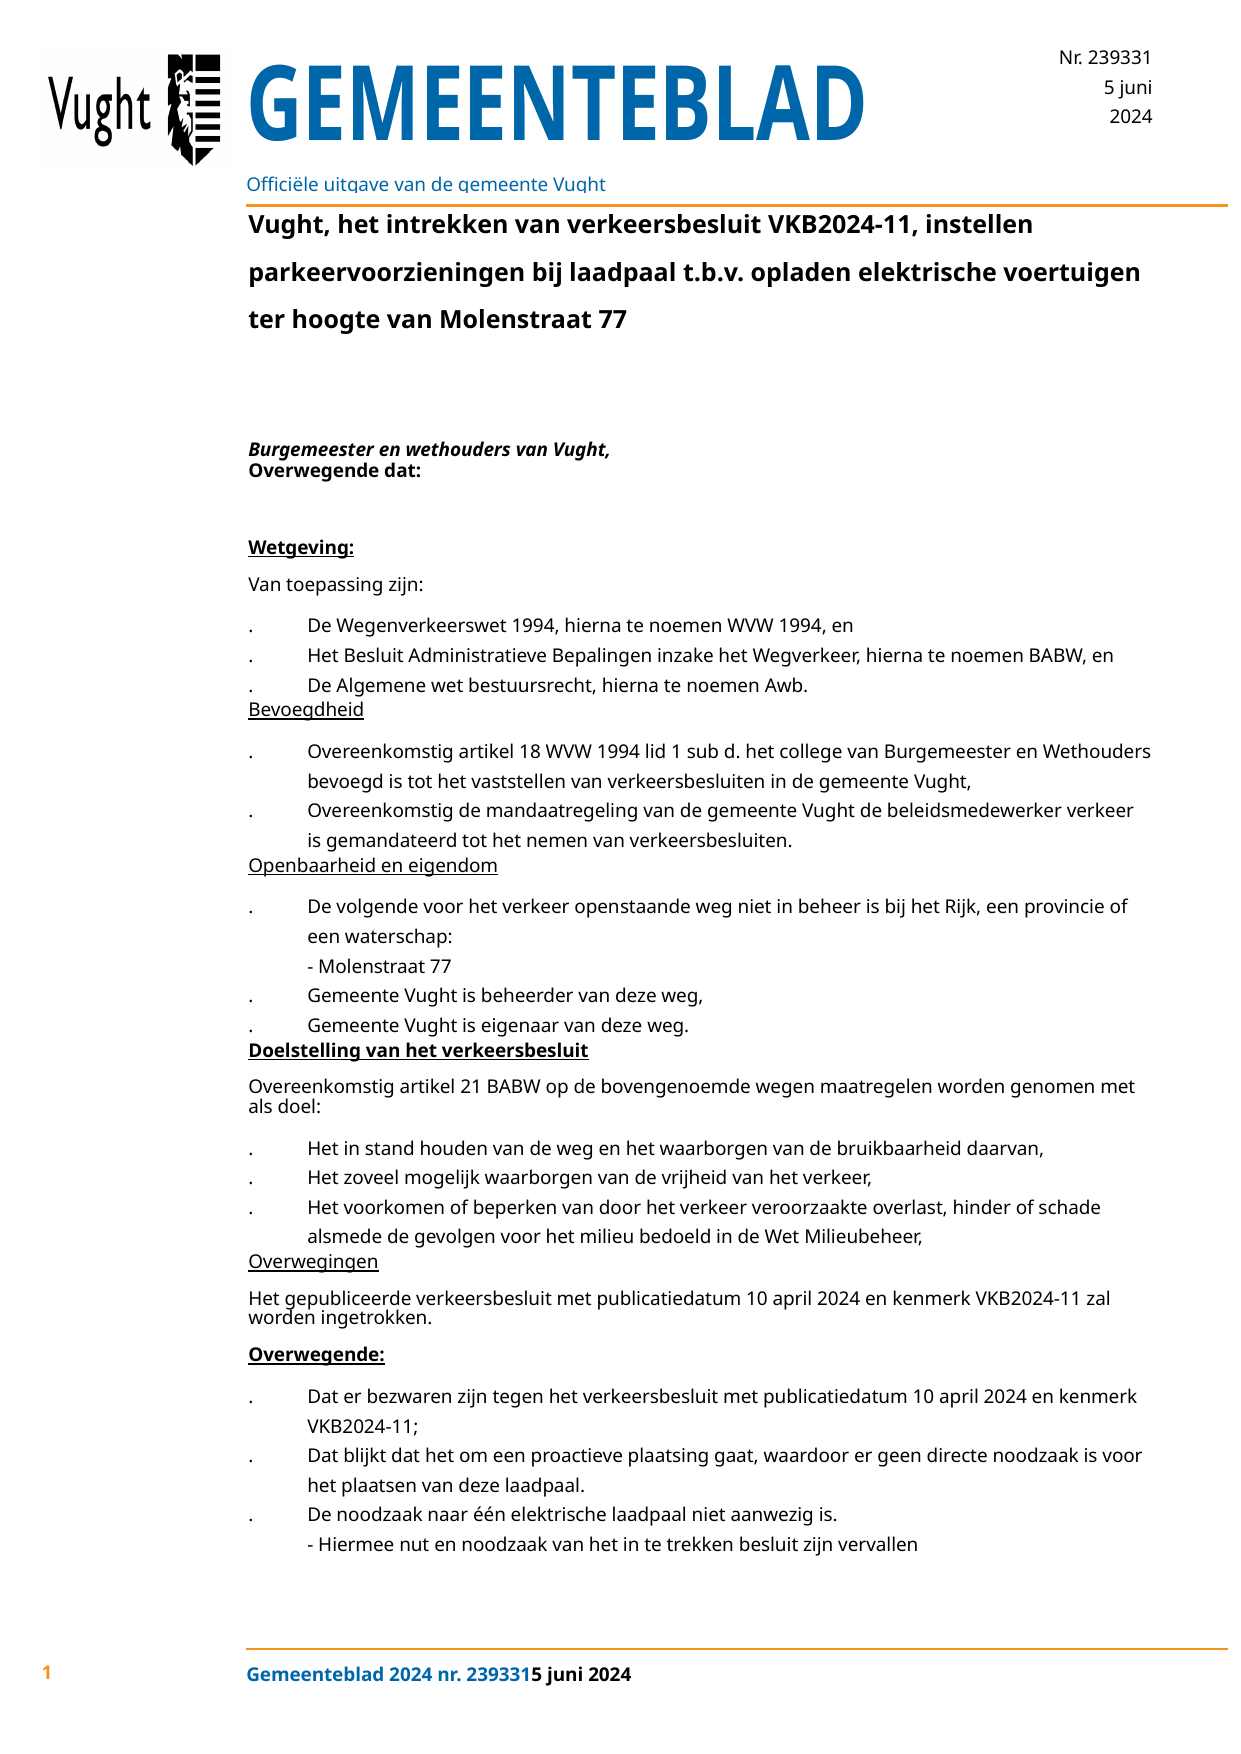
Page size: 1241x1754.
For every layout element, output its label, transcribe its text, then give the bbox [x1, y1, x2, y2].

list De Algemene wet bestuursrecht, hierna te noemen Awb. [248, 672, 1152, 697]
list Gemeente Vught is eigenaar van deze weg. [248, 1012, 1152, 1038]
list Het zoveel mogelijk waarborgen van de vrijheid van het verkeer, [248, 1164, 1152, 1190]
text Vught, het intrekken van verkeersbesluit VKB2024-11, instellen parkeervoorzieningen bij laadpaal t.b.v. opladen elektrische voertuigen ter hoogte van Molenstraat 77 [248, 207, 1152, 336]
list De noodzaak naar één elektrische laadpaal niet aanwezig is. [248, 1502, 1152, 1527]
text Bevoegdheid [248, 701, 1152, 721]
list Het voorkomen of beperken van door het verkeer veroorzaakte overlast, hinder of schade alsmede de gevolgen voor het milieu bedoeld in de Wet Milieubeheer, [248, 1194, 1152, 1249]
list Gemeente Vught is beheerder van deze weg, [248, 982, 1152, 1008]
list - Molenstraat 77 [248, 953, 1152, 978]
list Dat blijkt dat het om een proactieve plaatsing gaat, waardoor er geen directe noodzaak is voor het plaatsen van deze laadpaal. [248, 1442, 1152, 1498]
picture [41, 47, 231, 172]
list Overeenkomstig artikel 18 WVW 1994 lid 1 sub d. het college van Burgemeester en Wethouders bevoegd is tot het vaststel­len van ver­keersbe­sluiten in de gemeente Vught, [248, 738, 1152, 794]
list Het in stand houden van de weg en het waarborgen van de bruikbaarheid daarvan, [248, 1135, 1152, 1161]
list Het Besluit Administratieve Bepalingen inzake het Wegverkeer, hierna te noemen BABW, en [248, 642, 1152, 668]
text Overeenkomstig artikel 21 BABW op de bovengenoemde wegen maatregelen worden genomen met als doel: [248, 1078, 1152, 1117]
text Overwegende dat: [248, 462, 1152, 482]
list Dat er bezwaren zijn tegen het verkeersbesluit met publicatiedatum 10 april 2024 en kenmerk VKB2024-11; [248, 1383, 1152, 1439]
text Doelstelling van het verkeersbesluit [248, 1042, 1152, 1061]
text Openbaarheid en eigendom [248, 857, 1152, 876]
text Overwegingen [248, 1253, 1152, 1272]
list De Wegenverkeerswet 1994, hierna te noemen WVW 1994, en [248, 613, 1152, 638]
list Overeenkomstig de mandaatregeling van de gemeente Vught de beleidsmedewerker verkeer is gemandateerd tot het nemen van verkeersbesluiten. [248, 797, 1152, 853]
text Wetgeving: [248, 539, 1152, 558]
list De volgende voor het verkeer open­staande weg niet in be­heer is bij het Rijk, een provin­cie of een water­schap: [248, 894, 1152, 949]
text Burgemeester en wethouders van Vught, [248, 437, 1152, 462]
text Van toepassing zijn: [248, 576, 1152, 595]
list - Hiermee nut en noodzaak van het in te trekken besluit zijn vervallen [248, 1531, 1152, 1557]
text Overwegende: [248, 1346, 1152, 1366]
text Het gepubliceerde verkeersbesluit met publicatiedatum 10 april 2024 en kenmerk VKB2024-11 zal worden ingetrokken. [248, 1290, 1152, 1329]
